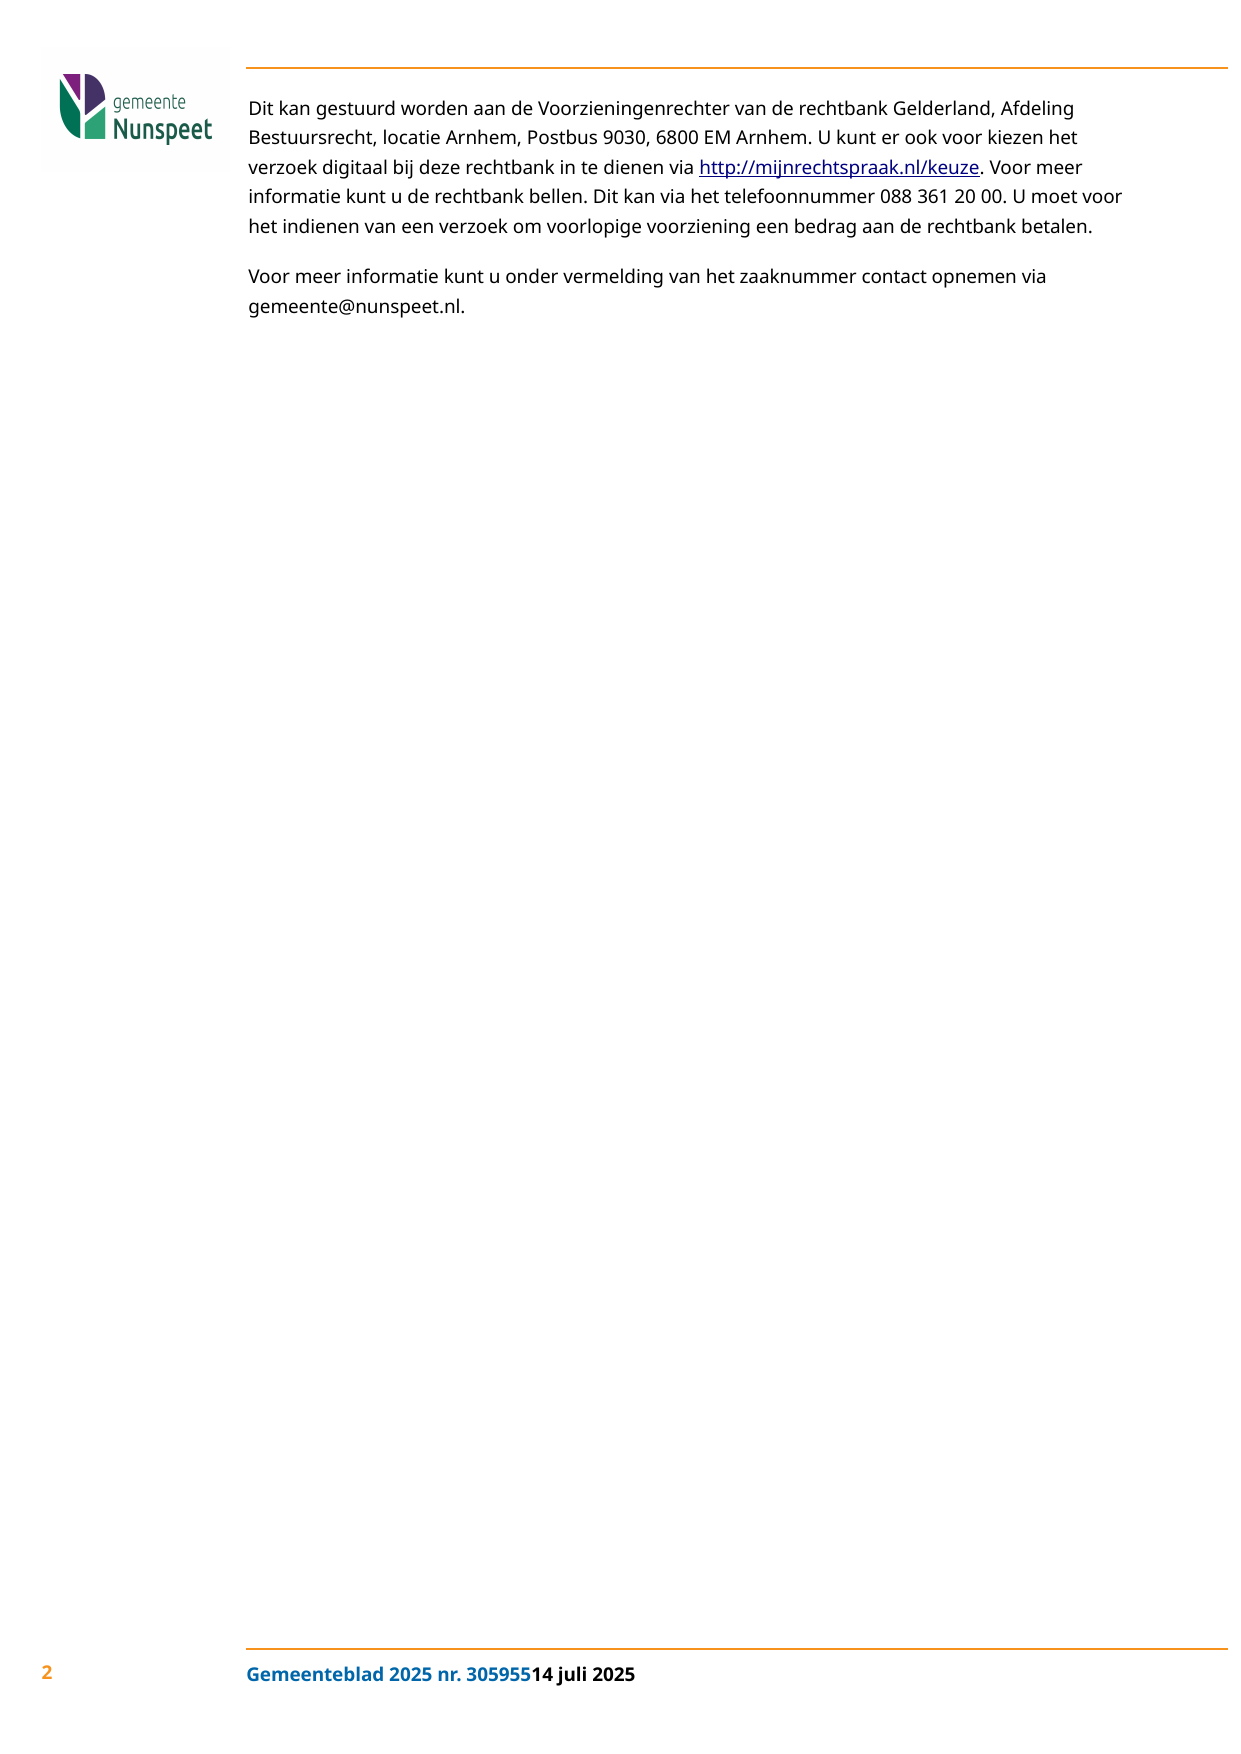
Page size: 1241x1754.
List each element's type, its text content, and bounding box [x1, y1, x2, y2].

picture [41, 47, 231, 172]
text Voor meer informatie kunt u onder vermelding van het zaaknummer contact opnemen via gemeente@nunspeet.nl. [248, 263, 1152, 319]
text Dit kan gestuurd worden aan de Voorzieningenrechter van de rechtbank Gelderland, Afdeling Bestuursrecht, locatie Arnhem, Postbus 9030, 6800 EM Arnhem. U kunt er ook voor kiezen het verzoek digitaal bij deze rechtbank in te dienen via http://mijnrechtspraak.nl/keuze. Voor meer informatie kunt u de rechtbank bellen. Dit kan via het telefoonnummer 088 361 20 00. U moet voor het indienen van een verzoek om voorlopige voorziening een bedrag aan de rechtbank betalen. [248, 95, 1152, 239]
